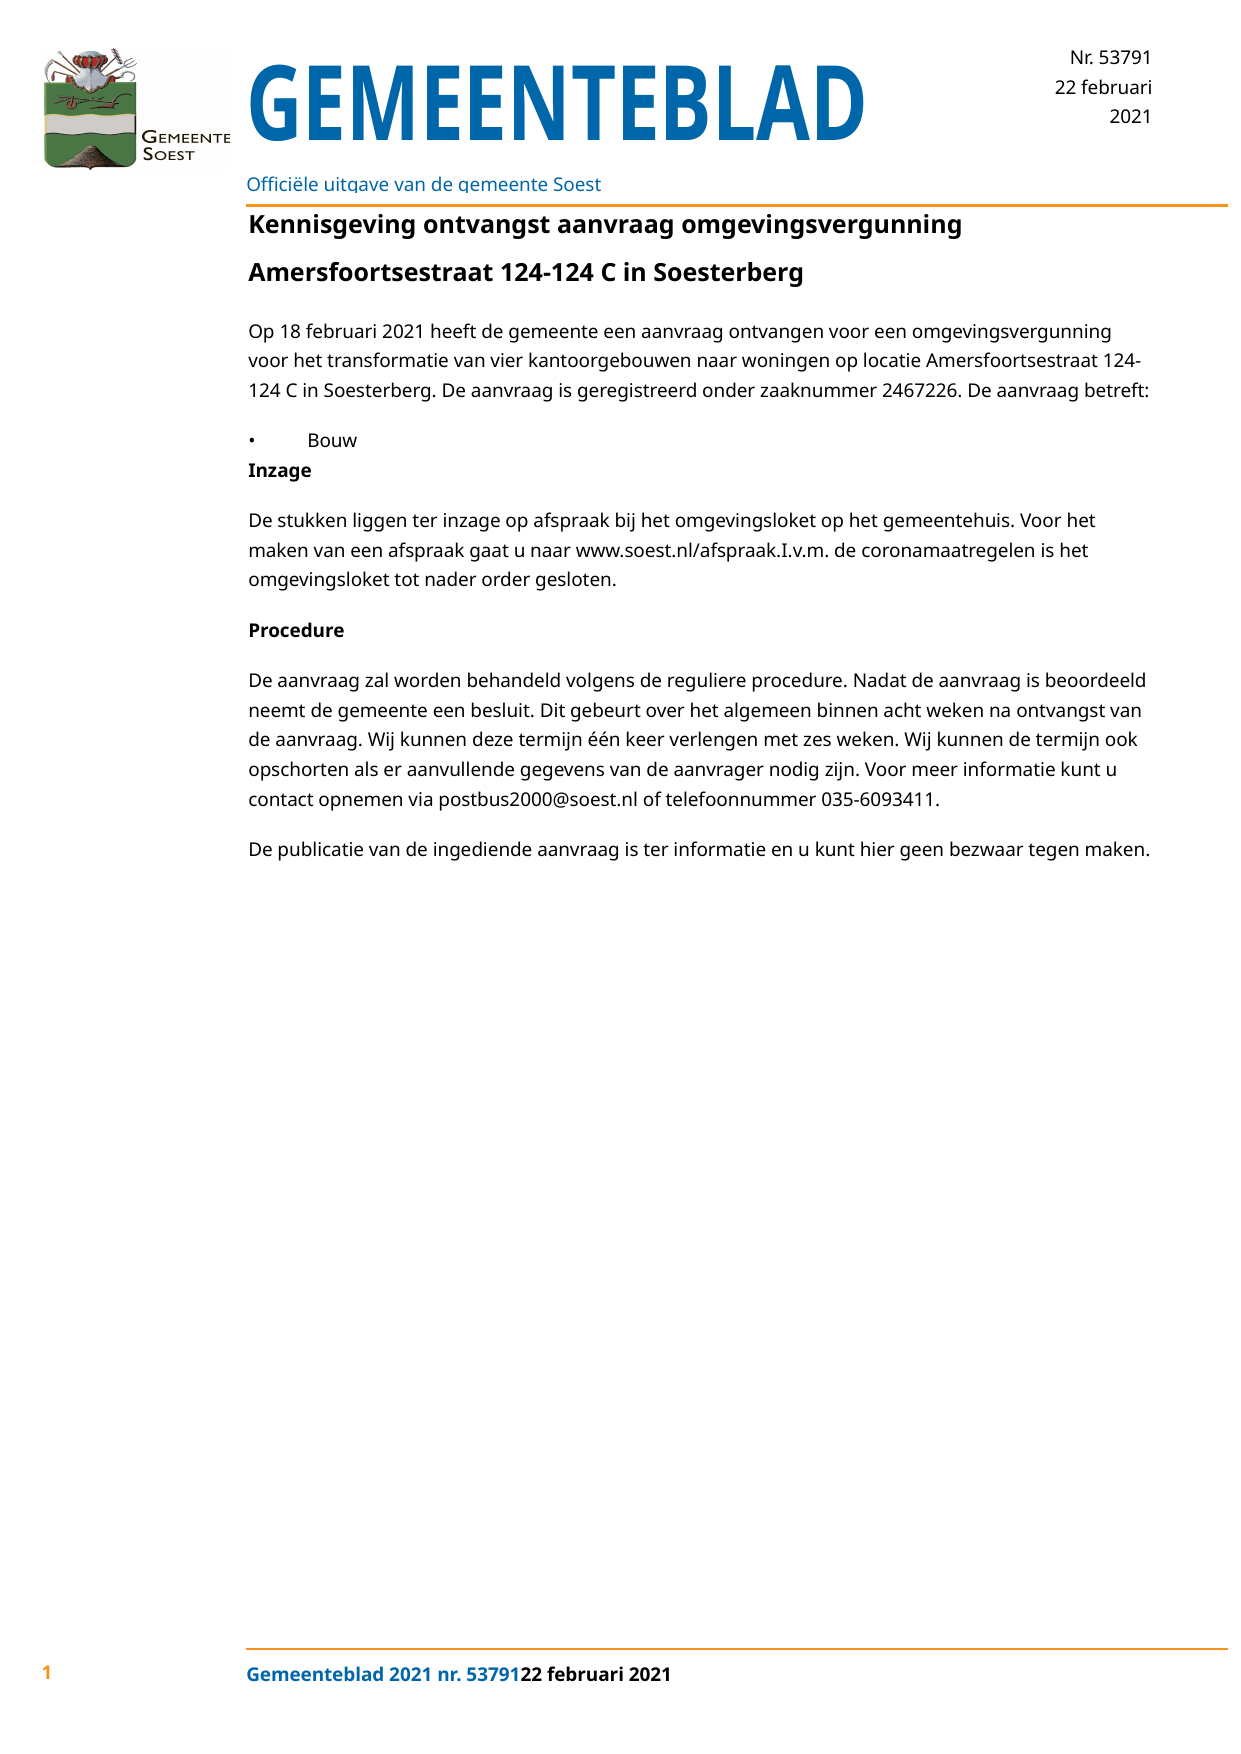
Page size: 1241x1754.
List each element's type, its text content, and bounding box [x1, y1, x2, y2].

text Inzage [248, 457, 1152, 483]
text Op 18 februari 2021 heeft de gemeente een aanvraag ontvangen voor een omgevingsvergunning voor het transformatie van vier kantoorgebouwen naar woningen op locatie Amersfoortsestraat 124-124 C in Soesterberg. De aanvraag is geregistreerd onder zaaknummer 2467226. De aanvraag betreft: [248, 318, 1152, 403]
text Kennisgeving ontvangst aanvraag omgevingsvergunning Amersfoortsestraat 124-124 C in Soesterberg [248, 207, 1152, 288]
text De stukken liggen ter inzage op afspraak bij het omgevingsloket op het gemeentehuis. Voor het maken van een afspraak gaat u naar www.soest.nl/afspraak.I.v.m. de coronamaatregelen is het omgevingsloket tot nader order gesloten. [248, 507, 1152, 592]
text De aanvraag zal worden behandeld volgens de reguliere procedure. Nadat de aanvraag is beoordeeld neemt de gemeente een besluit. Dit gebeurt over het algemeen binnen acht weken na ontvangst van de aanvraag. Wij kunnen deze termijn één keer verlengen met zes weken. Wij kunnen de termijn ook opschorten als er aanvullende gegevens van de aanvrager nodig zijn. Voor meer informatie kunt u contact opnemen via postbus2000@soest.nl of telefoonnummer 035-6093411. [248, 667, 1152, 812]
text Procedure [248, 617, 1152, 643]
list Bouw [248, 427, 1152, 453]
text De publicatie van de ingediende aanvraag is ter informatie en u kunt hier geen bezwaar tegen maken. [248, 836, 1152, 862]
picture [41, 47, 231, 172]
